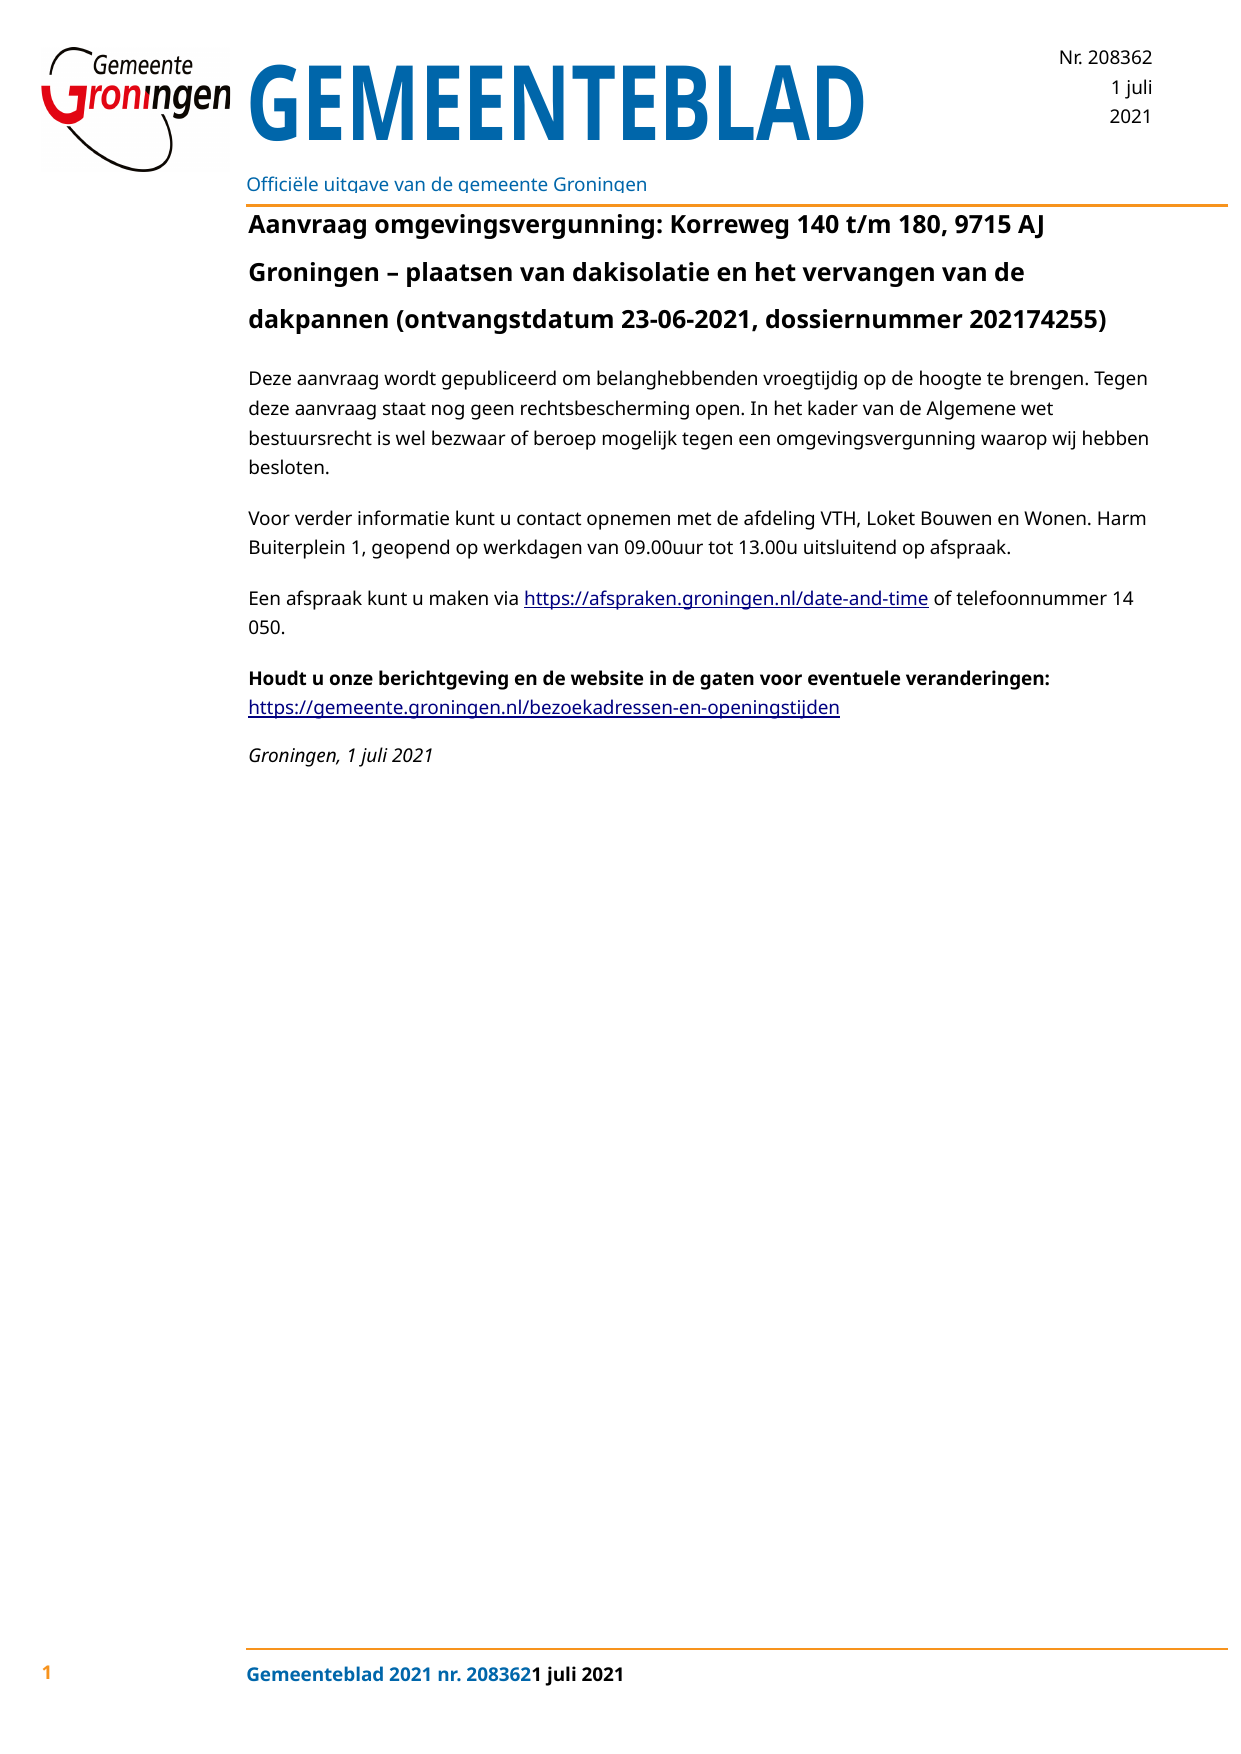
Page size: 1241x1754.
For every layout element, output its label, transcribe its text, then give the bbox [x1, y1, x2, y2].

text Houdt u onze berichtgeving en de website in de gaten voor eventuele veranderingen: https://gemeente.groningen.nl/bezoekadressen-en-openingstijden [248, 665, 1152, 720]
text Voor verder informatie kunt u contact opnemen met de afdeling VTH, Loket Bouwen en Wonen. Harm Buiterplein 1, geopend op werkdagen van 09.00uur tot 13.00u uitsluitend op afspraak. [248, 505, 1152, 560]
text Aanvraag omgevingsvergunning: Korreweg 140 t/m 180, 9715 AJ Groningen – plaatsen van dakisolatie en het vervangen van de dakpannen (ontvangstdatum 23-06-2021, dossiernummer 202174255) [248, 207, 1152, 336]
text Een afspraak kunt u maken via https://afspraken.groningen.nl/date-and-time of telefoonnummer 14 050. [248, 585, 1152, 640]
text Deze aanvraag wordt gepubliceerd om belanghebbenden vroegtijdig op de hoogte te brengen. Tegen deze aanvraag staat nog geen rechtsbescherming open. In het kader van de Algemene wet bestuursrecht is wel bezwaar of beroep mogelijk tegen een omgevingsvergunning waarop wij hebben besloten. [248, 366, 1152, 480]
text Groningen, 1 juli 2021 [248, 742, 1152, 768]
picture [41, 47, 231, 172]
